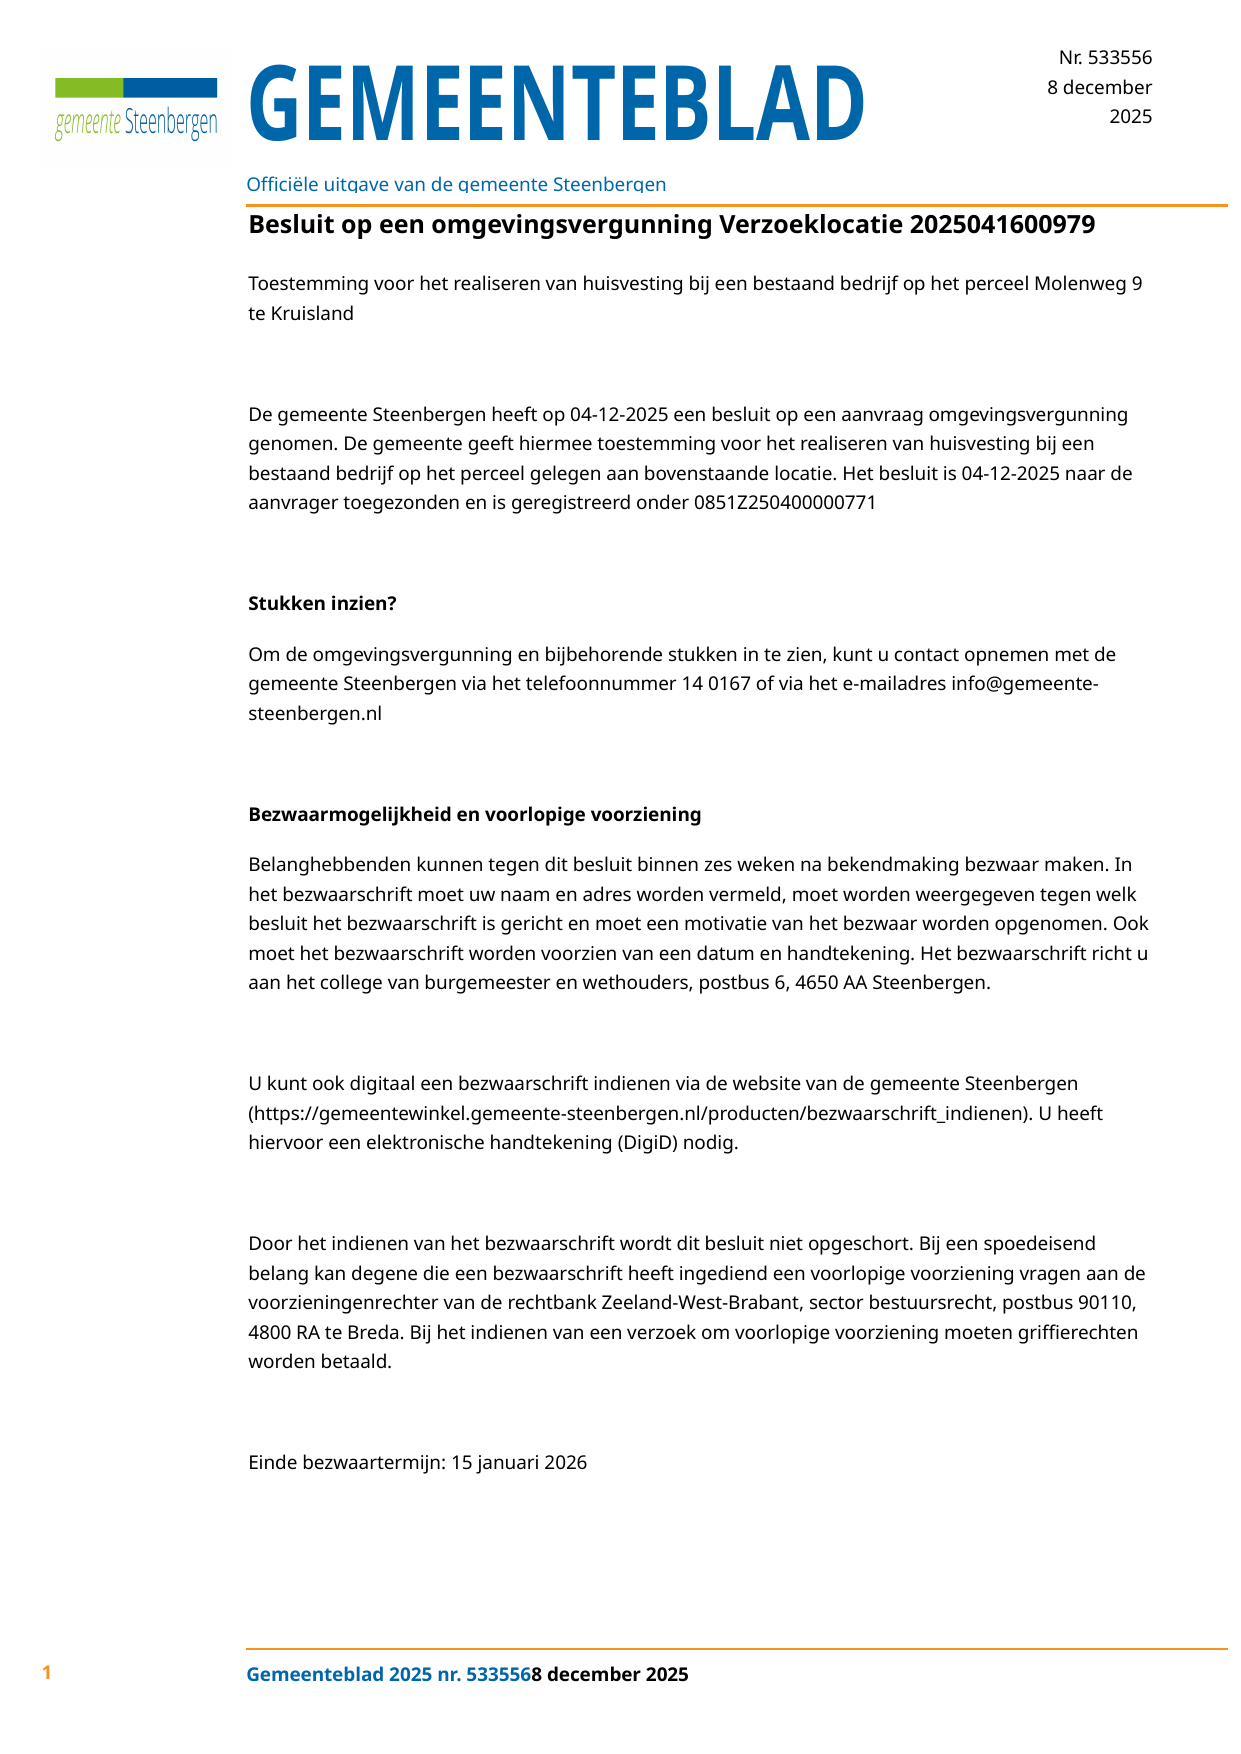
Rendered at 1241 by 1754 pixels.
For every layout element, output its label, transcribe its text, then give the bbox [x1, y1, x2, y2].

text Bezwaarmogelijkheid en voorlopige voorziening [248, 801, 1152, 826]
text De gemeente Steenbergen heeft op 04-12-2025 een besluit op een aanvraag omgevingsvergunning genomen. De gemeente geeft hiermee toestemming voor het realiseren van huisvesting bij een bestaand bedrijf op het perceel gelegen aan bovenstaande locatie. Het besluit is 04-12-2025 naar de aanvrager toegezonden en is geregistreerd onder 0851Z250400000771 [248, 401, 1152, 515]
text Om de omgevingsvergunning en bijbehorende stukken in te zien, kunt u contact opnemen met de gemeente Steenbergen via het telefoonnummer 14 0167 of via het e-mailadres info@gemeente-steenbergen.nl [248, 641, 1152, 726]
text Einde bezwaartermijn: 15 januari 2026 [248, 1449, 1152, 1475]
text Toestemming voor het realiseren van huisvesting bij een bestaand bedrijf op het perceel Molenweg 9 te Kruisland [248, 270, 1152, 326]
text Besluit op een omgevingsvergunning Verzoeklocatie 2025041600979 [248, 207, 1152, 241]
text U kunt ook digitaal een bezwaarschrift indienen via de website van de gemeente Steenbergen (https://gemeentewinkel.gemeente-steenbergen.nl/producten/bezwaarschrift_indienen). U heeft hiervoor een elektronische handtekening (DigiD) nodig. [248, 1070, 1152, 1155]
text Belanghebbenden kunnen tegen dit besluit binnen zes weken na bekendmaking bezwaar maken. In het bezwaarschrift moet uw naam en adres worden vermeld, moet worden weergegeven tegen welk besluit het bezwaarschrift is gericht en moet een motivatie van het bezwaar worden opgenomen. Ook moet het bezwaarschrift worden voorzien van een datum en handtekening. Het bezwaarschrift richt u aan het college van burgemeester en wethouders, postbus 6, 4650 AA Steenbergen. [248, 851, 1152, 995]
text Door het indienen van het bezwaarschrift wordt dit besluit niet opgeschort. Bij een spoedeisend belang kan degene die een bezwaarschrift heeft ingediend een voorlopige voorziening vragen aan de voorzieningenrechter van de rechtbank Zeeland-West-Brabant, sector bestuursrecht, postbus 90110, 4800 RA te Breda. Bij het indienen van een verzoek om voorlopige voorziening moeten griffierechten worden betaald. [248, 1230, 1152, 1374]
text Stukken inzien? [248, 590, 1152, 616]
picture [41, 47, 231, 172]
